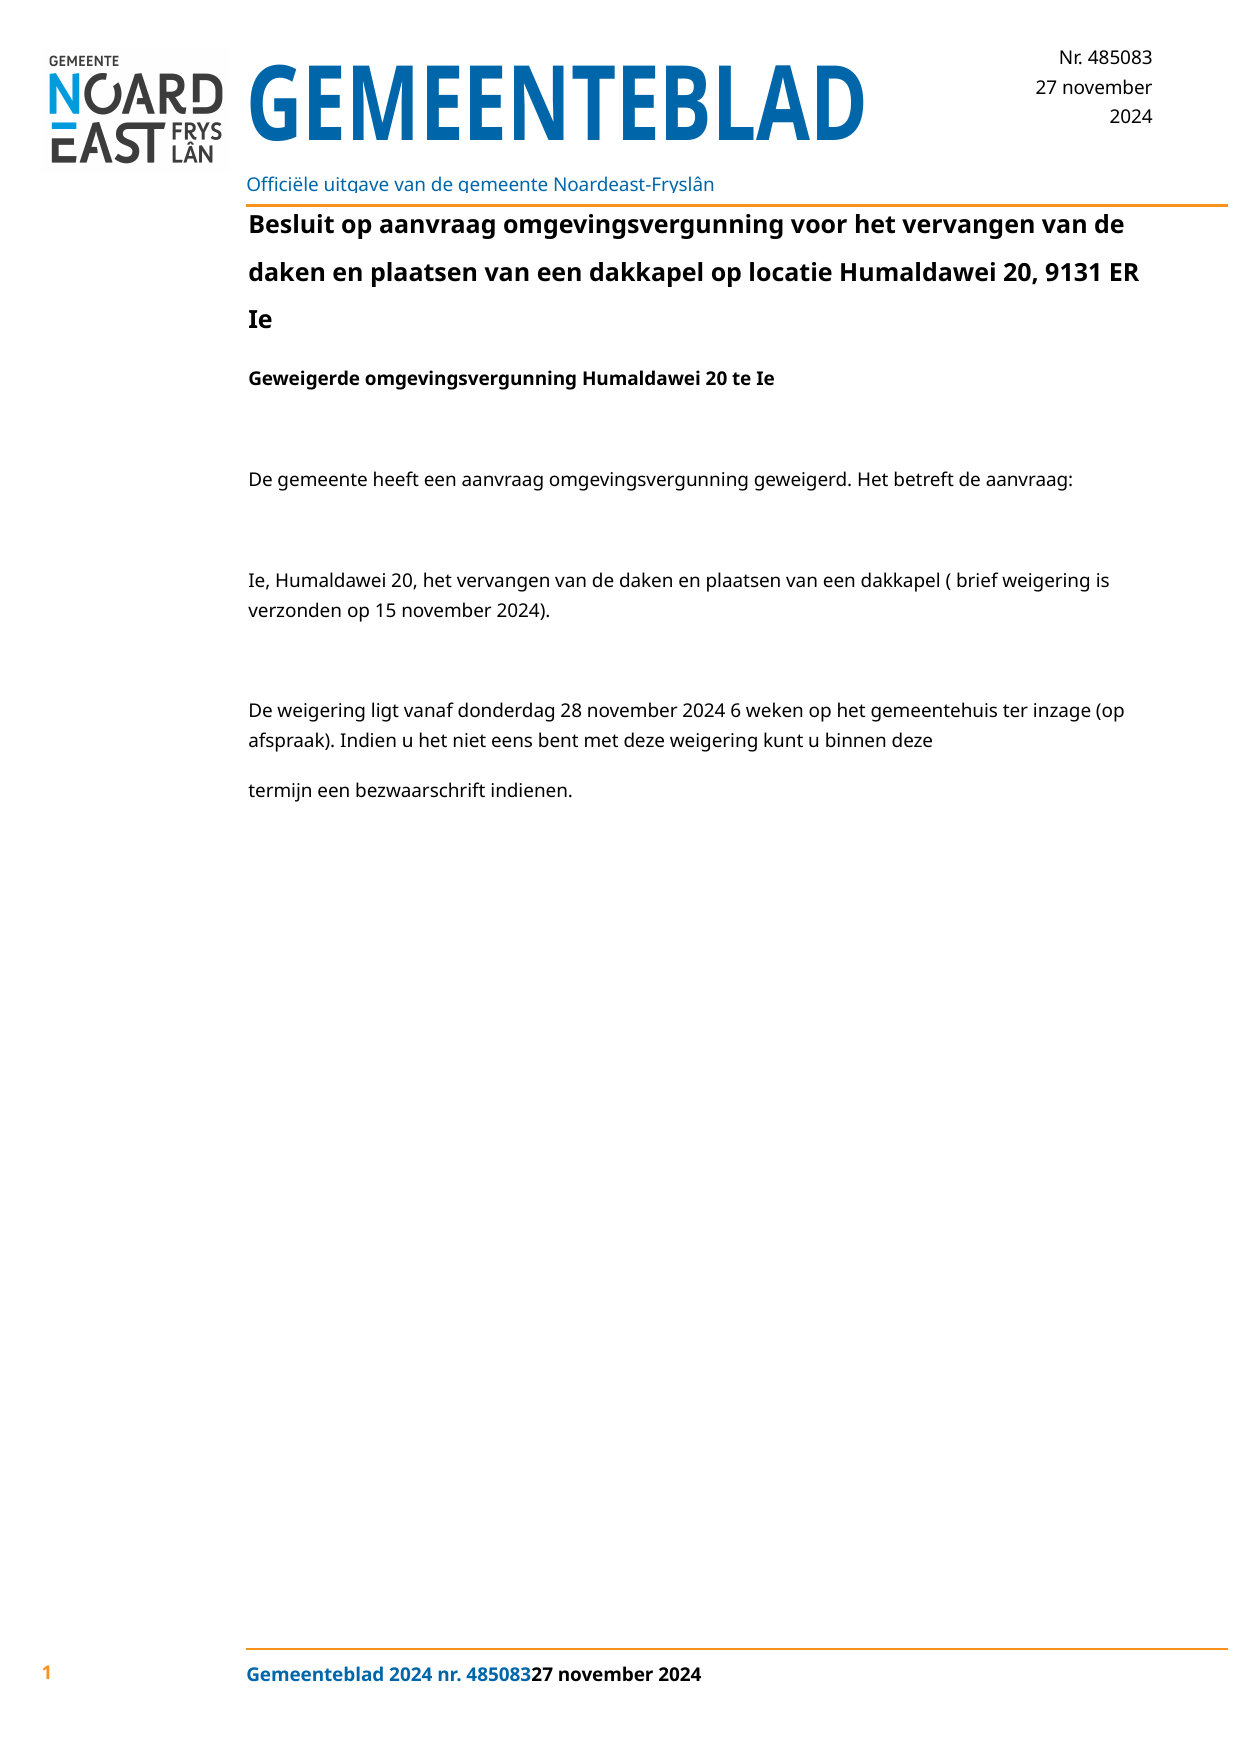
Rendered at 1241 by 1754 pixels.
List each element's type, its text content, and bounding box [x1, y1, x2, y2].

picture [41, 47, 231, 172]
text Besluit op aanvraag omgevingsvergunning voor het vervangen van de daken en plaatsen van een dakkapel op locatie Humaldawei 20, 9131 ER Ie [248, 207, 1152, 336]
text termijn een bezwaarschrift indienen. [248, 778, 1152, 803]
text De gemeente heeft een aanvraag omgevingsvergunning geweigerd. Het betreft de aanvraag: [248, 466, 1152, 492]
text De weigering ligt vanaf donderdag 28 november 2024 6 weken op het gemeentehuis ter inzage (op afspraak). Indien u het niet eens bent met deze weigering kunt u binnen deze [248, 698, 1152, 753]
text Ie, Humaldawei 20, het vervangen van de daken en plaatsen van een dakkapel ( brief weigering is verzonden op 15 november 2024). [248, 567, 1152, 622]
text Geweigerde omgevingsvergunning Humaldawei 20 te Ie [248, 366, 1152, 391]
